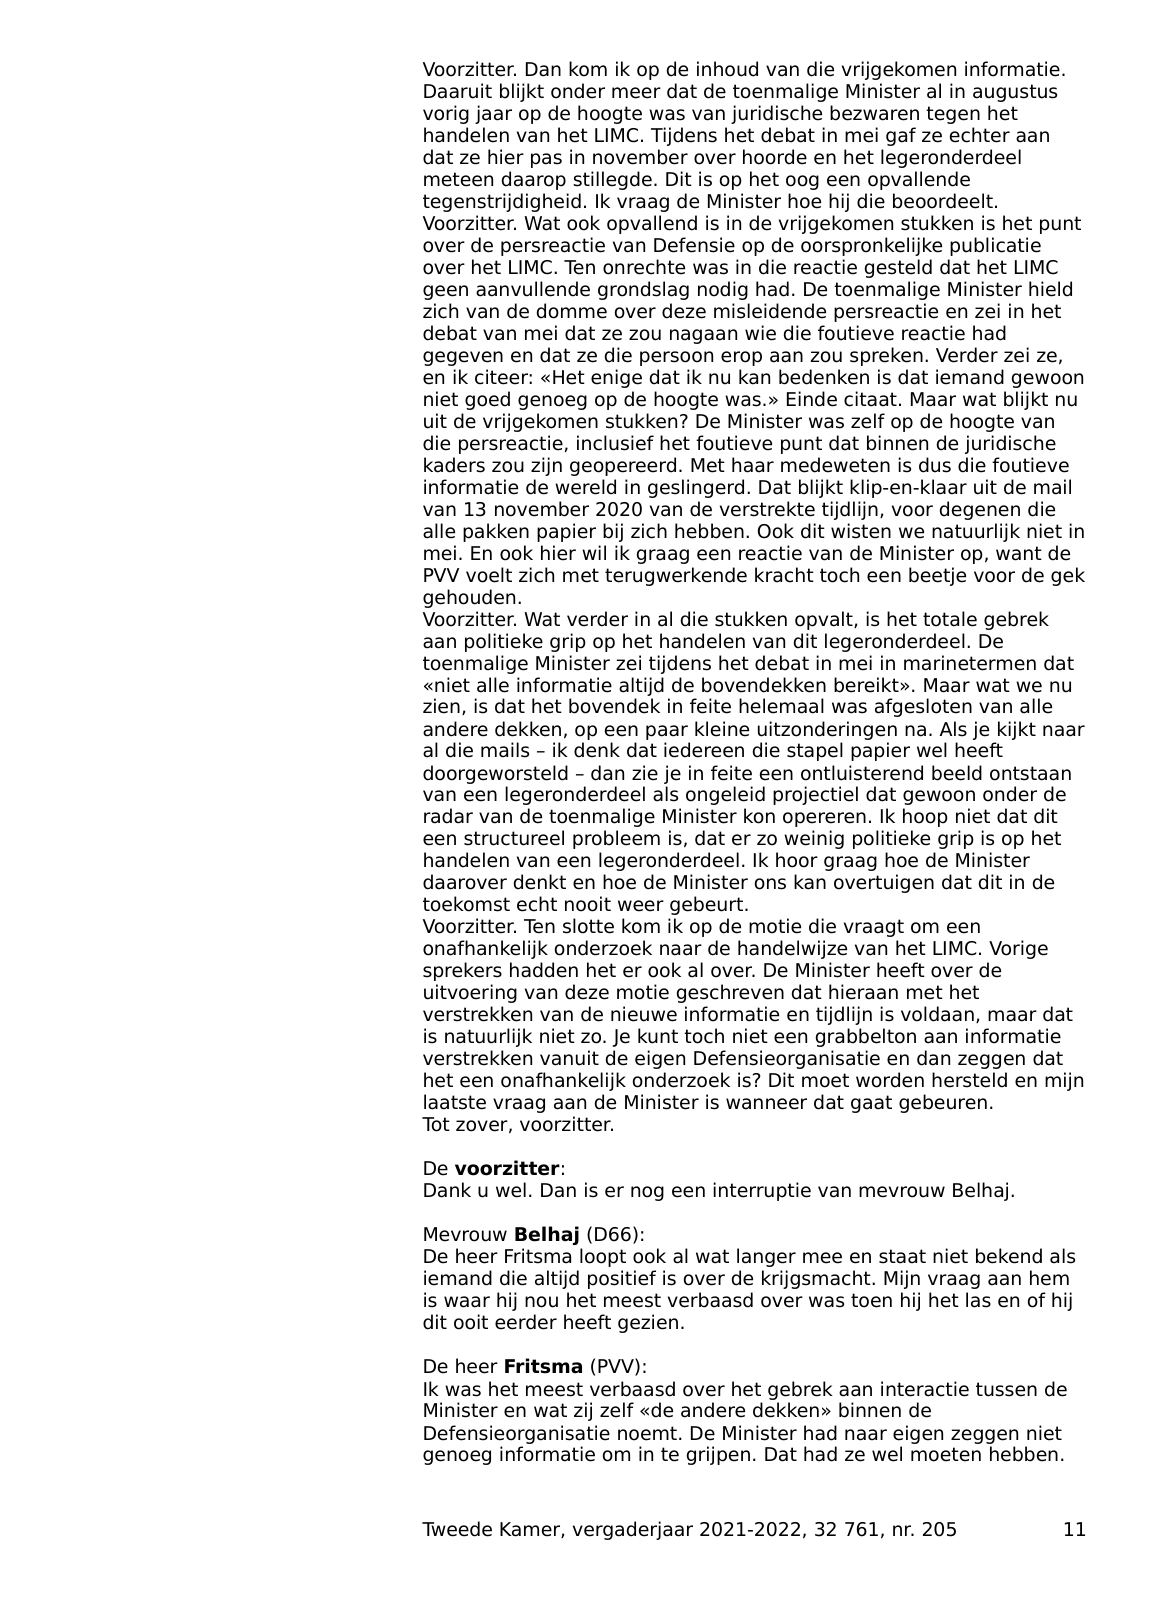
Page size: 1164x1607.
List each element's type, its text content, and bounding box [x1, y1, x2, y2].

text Dank u wel. Dan is er nog een interruptie van mevrouw Belhaj. [422, 1180, 1087, 1202]
text Voorzitter. Ten slotte kom ik op de motie die vraagt om een onafhankelijk onderzoek naar de handelwijze van het LIMC. Vorige sprekers hadden het er ook al over. De Minister heeft over de uitvoering van deze motie geschreven dat hieraan met het verstrekken van de nieuwe informatie en tijdlijn is voldaan, maar dat is natuurlijk niet zo. Je kunt toch niet een grabbelton aan informatie verstrekken vanuit de eigen Defensieorganisatie en dan zeggen dat het een onafhankelijk onderzoek is? Dit moet worden hersteld en mijn laatste vraag aan de Minister is wanneer dat gaat gebeuren. [422, 916, 1087, 1114]
text Voorzitter. Wat ook opvallend is in de vrijgekomen stukken is het punt over de persreactie van Defensie op de oorspronkelijke publicatie over het LIMC. Ten onrechte was in die reactie gesteld dat het LIMC geen aanvullende grondslag nodig had. De toenmalige Minister hield zich van de domme over deze misleidende persreactie en zei in het debat van mei dat ze zou nagaan wie die foutieve reactie had gegeven en dat ze die persoon erop aan zou spreken. Verder zei ze, en ik citeer: «Het enige dat ik nu kan bedenken is dat iemand gewoon niet goed genoeg op de hoogte was.» Einde citaat. Maar wat blijkt nu uit de vrijgekomen stukken? De Minister was zelf op de hoogte van die persreactie, inclusief het foutieve punt dat binnen de juridische kaders zou zijn geopereerd. Met haar medeweten is dus die foutieve informatie de wereld in geslingerd. Dat blijkt klip-en-klaar uit de mail van 13 november 2020 van de verstrekte tijdlijn, voor degenen die alle pakken papier bij zich hebben. Ook dit wisten we natuurlijk niet in mei. En ook hier wil ik graag een reactie van de Minister op, want de PVV voelt zich met terugwerkende kracht toch een beetje voor de gek gehouden. [422, 213, 1087, 608]
text Tot zover, voorzitter. [422, 1114, 1087, 1136]
text Mevrouw Belhaj (D66): [422, 1224, 1087, 1246]
text Voorzitter. Wat verder in al die stukken opvalt, is het totale gebrek aan politieke grip op het handelen van dit legeronderdeel. De toenmalige Minister zei tijdens het debat in mei in marinetermen dat «niet alle informatie altijd de bovendekken bereikt». Maar wat we nu zien, is dat het bovendek in feite helemaal was afgesloten van alle andere dekken, op een paar kleine uitzonderingen na. Als je kijkt naar al die mails – ik denk dat iedereen die stapel papier wel heeft doorgeworsteld – dan zie je in feite een ontluisterend beeld ontstaan van een legeronderdeel als ongeleid projectiel dat gewoon onder de radar van de toenmalige Minister kon opereren. Ik hoop niet dat dit een structureel probleem is, dat er zo weinig politieke grip is op het handelen van een legeronderdeel. Ik hoor graag hoe de Minister daarover denkt en hoe de Minister ons kan overtuigen dat dit in de toekomst echt nooit weer gebeurt. [422, 608, 1087, 916]
text De heer Fritsma (PVV): [422, 1356, 1087, 1378]
text De heer Fritsma loopt ook al wat langer mee en staat niet bekend als iemand die altijd positief is over de krijgsmacht. Mijn vraag aan hem is waar hij nou het meest verbaasd over was toen hij het las en of hij dit ooit eerder heeft gezien. [422, 1246, 1087, 1334]
text De voorzitter: [422, 1158, 1087, 1180]
text Ik was het meest verbaasd over het gebrek aan interactie tussen de Minister en wat zij zelf «de andere dekken» binnen de Defensieorganisatie noemt. De Minister had naar eigen zeggen niet genoeg informatie om in te grijpen. Dat had ze wel moeten hebben. [422, 1378, 1087, 1466]
text Voorzitter. Dan kom ik op de inhoud van die vrijgekomen informatie. Daaruit blijkt onder meer dat de toenmalige Minister al in augustus vorig jaar op de hoogte was van juridische bezwaren tegen het handelen van het LIMC. Tijdens het debat in mei gaf ze echter aan dat ze hier pas in november over hoorde en het legeronderdeel meteen daarop stillegde. Dit is op het oog een opvallende tegenstrijdigheid. Ik vraag de Minister hoe hij die beoordeelt. [422, 59, 1087, 213]
